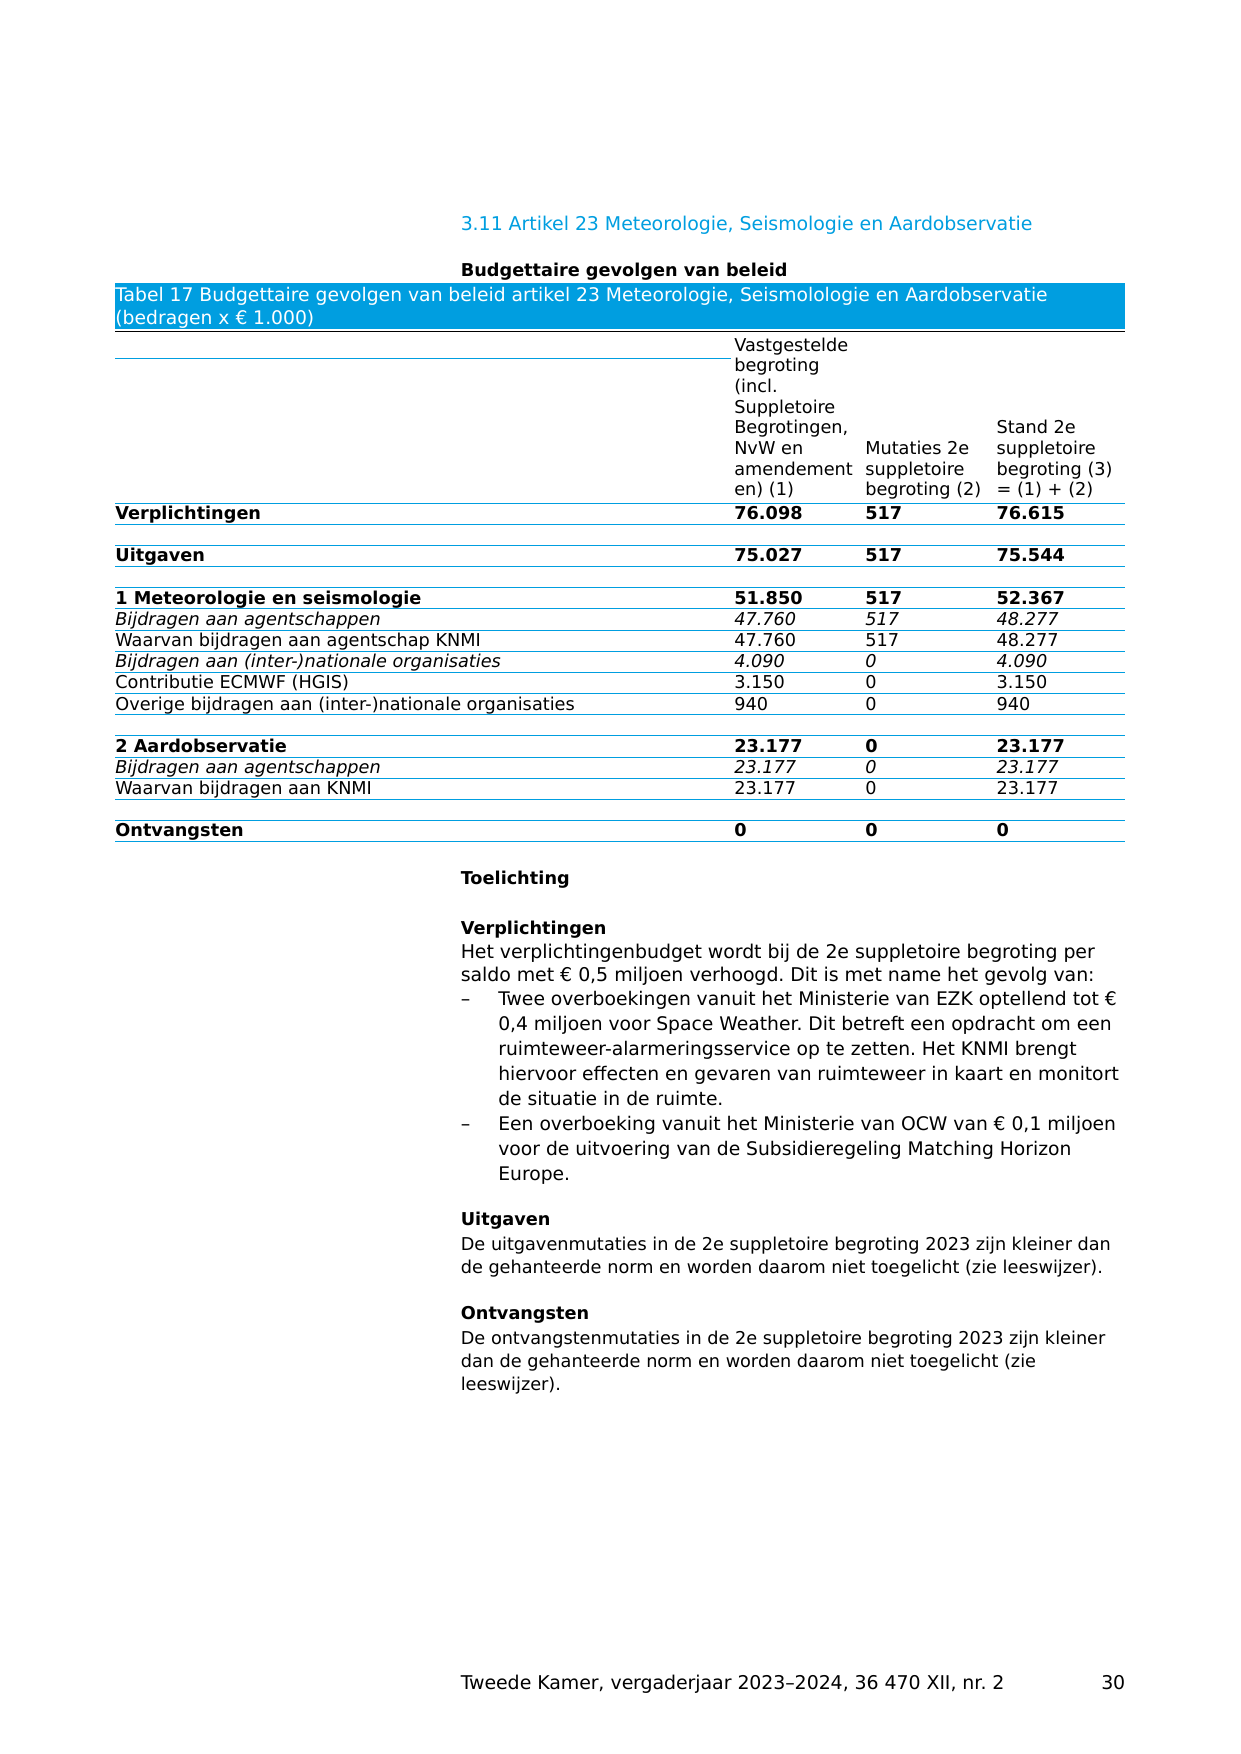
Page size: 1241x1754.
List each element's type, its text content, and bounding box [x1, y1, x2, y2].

text Ontvangsten [461, 1301, 1125, 1324]
table_cell 2 Aardobservatie [115, 736, 731, 756]
table_cell 0 [862, 821, 993, 841]
table_cell Waarvan bijdragen aan agentschap KNMI [115, 631, 731, 651]
text Toelichting [461, 866, 1125, 889]
table_cell 517 [862, 631, 993, 651]
text Uitgaven [461, 1207, 1125, 1230]
table_cell [115, 332, 731, 358]
table_cell Overige bijdragen aan (inter-)nationale organisaties [115, 694, 731, 714]
table_cell 0 [862, 758, 993, 777]
list Een overboeking vanuit het Ministerie van OCW van € 0,1 miljoen voor de uitvoering van de Subsidieregeling Matching Horizon Europe. [461, 1110, 1125, 1185]
table_cell 47.760 [731, 631, 862, 651]
table_cell Vastgestelde begroting (incl. Suppletoire Begrotingen, NvW en amendementen) (1) [731, 332, 862, 503]
table_cell 23.177 [731, 779, 862, 799]
text Het verplichtingenbudget wordt bij de 2e suppletoire begroting per saldo met € 0,5 miljoen verhoogd. Dit is met name het gevolg van: [461, 941, 1125, 985]
table_cell [862, 525, 993, 545]
table_cell 23.177 [994, 736, 1125, 756]
table_cell 0 [731, 821, 862, 841]
table_cell 76.615 [994, 504, 1125, 524]
table_cell 940 [994, 694, 1125, 714]
table_cell 517 [862, 546, 993, 566]
table_cell 23.177 [994, 758, 1125, 777]
table_cell [731, 715, 862, 735]
table_cell [862, 567, 993, 587]
table_cell 48.277 [994, 631, 1125, 651]
table_cell 23.177 [994, 779, 1125, 799]
table_cell 0 [862, 736, 993, 756]
list Twee overboekingen vanuit het Ministerie van EZK optellend tot € 0,4 miljoen voor Space Weather. Dit betreft een opdracht om een ruimteweer-alarmeringsservice op te zetten. Het KNMI brengt hiervoor effecten en gevaren van ruimteweer in kaart en monitort de situatie in de ruimte. [461, 985, 1125, 1110]
table_cell [731, 800, 862, 820]
table_cell [115, 800, 731, 820]
table_cell 517 [862, 504, 993, 524]
table_cell [994, 525, 1125, 545]
table_cell 4.090 [731, 652, 862, 672]
table_cell 0 [862, 652, 993, 672]
table_cell 75.544 [994, 546, 1125, 566]
table_cell Waarvan bijdragen aan KNMI [115, 779, 731, 799]
table_cell Bijdragen aan agentschappen [115, 609, 731, 629]
table_cell [862, 715, 993, 735]
table_cell 1 Meteorologie en seismologie [115, 588, 731, 608]
table_cell 48.277 [994, 609, 1125, 629]
table_cell [994, 800, 1125, 820]
table_cell 75.027 [731, 546, 862, 566]
table_cell 0 [862, 673, 993, 693]
text De ontvangstenmutaties in de 2e suppletoire begroting 2023 zijn kleiner dan de gehanteerde norm en worden daarom niet toegelicht (zie leeswijzer). [461, 1326, 1125, 1395]
table_cell 517 [862, 588, 993, 608]
table_cell 940 [731, 694, 862, 714]
table_cell [731, 567, 862, 587]
table_cell 4.090 [994, 652, 1125, 672]
text Verplichtingen [461, 916, 1125, 939]
table_cell Stand 2e suppletoire begroting (3) = (1) + (2) [994, 332, 1125, 503]
table_cell Mutaties 2e suppletoire begroting (2) [862, 332, 993, 503]
table_cell Verplichtingen [115, 504, 731, 524]
table_cell [115, 525, 731, 545]
table_cell 51.850 [731, 588, 862, 608]
table_cell 47.760 [731, 609, 862, 629]
table_cell [115, 359, 731, 503]
table_cell [862, 800, 993, 820]
text De uitgavenmutaties in de 2e suppletoire begroting 2023 zijn kleiner dan de gehanteerde norm en worden daarom niet toegelicht (zie leeswijzer). [461, 1232, 1125, 1278]
table_cell Ontvangsten [115, 821, 731, 841]
table_cell [994, 715, 1125, 735]
table_cell 76.098 [731, 504, 862, 524]
title 3.11 Artikel 23 Meteorologie, Seismologie en Aardobservatie [461, 213, 1125, 235]
table_cell 517 [862, 609, 993, 629]
table_cell Bijdragen aan (inter-)nationale organisaties [115, 652, 731, 672]
table_cell Uitgaven [115, 546, 731, 566]
table_cell 52.367 [994, 588, 1125, 608]
table_cell [994, 567, 1125, 587]
table_cell [115, 715, 731, 735]
table_cell 0 [862, 694, 993, 714]
table_cell 3.150 [731, 673, 862, 693]
table_cell 23.177 [731, 736, 862, 756]
table_cell 0 [862, 779, 993, 799]
table_cell Contributie ECMWF (HGIS) [115, 673, 731, 693]
table_cell 0 [994, 821, 1125, 841]
table_cell [115, 567, 731, 587]
table_cell 3.150 [994, 673, 1125, 693]
table_cell Bijdragen aan agentschappen [115, 758, 731, 777]
text Budgettaire gevolgen van beleid [461, 258, 1125, 281]
table_cell [731, 525, 862, 545]
table_cell 23.177 [731, 758, 862, 777]
